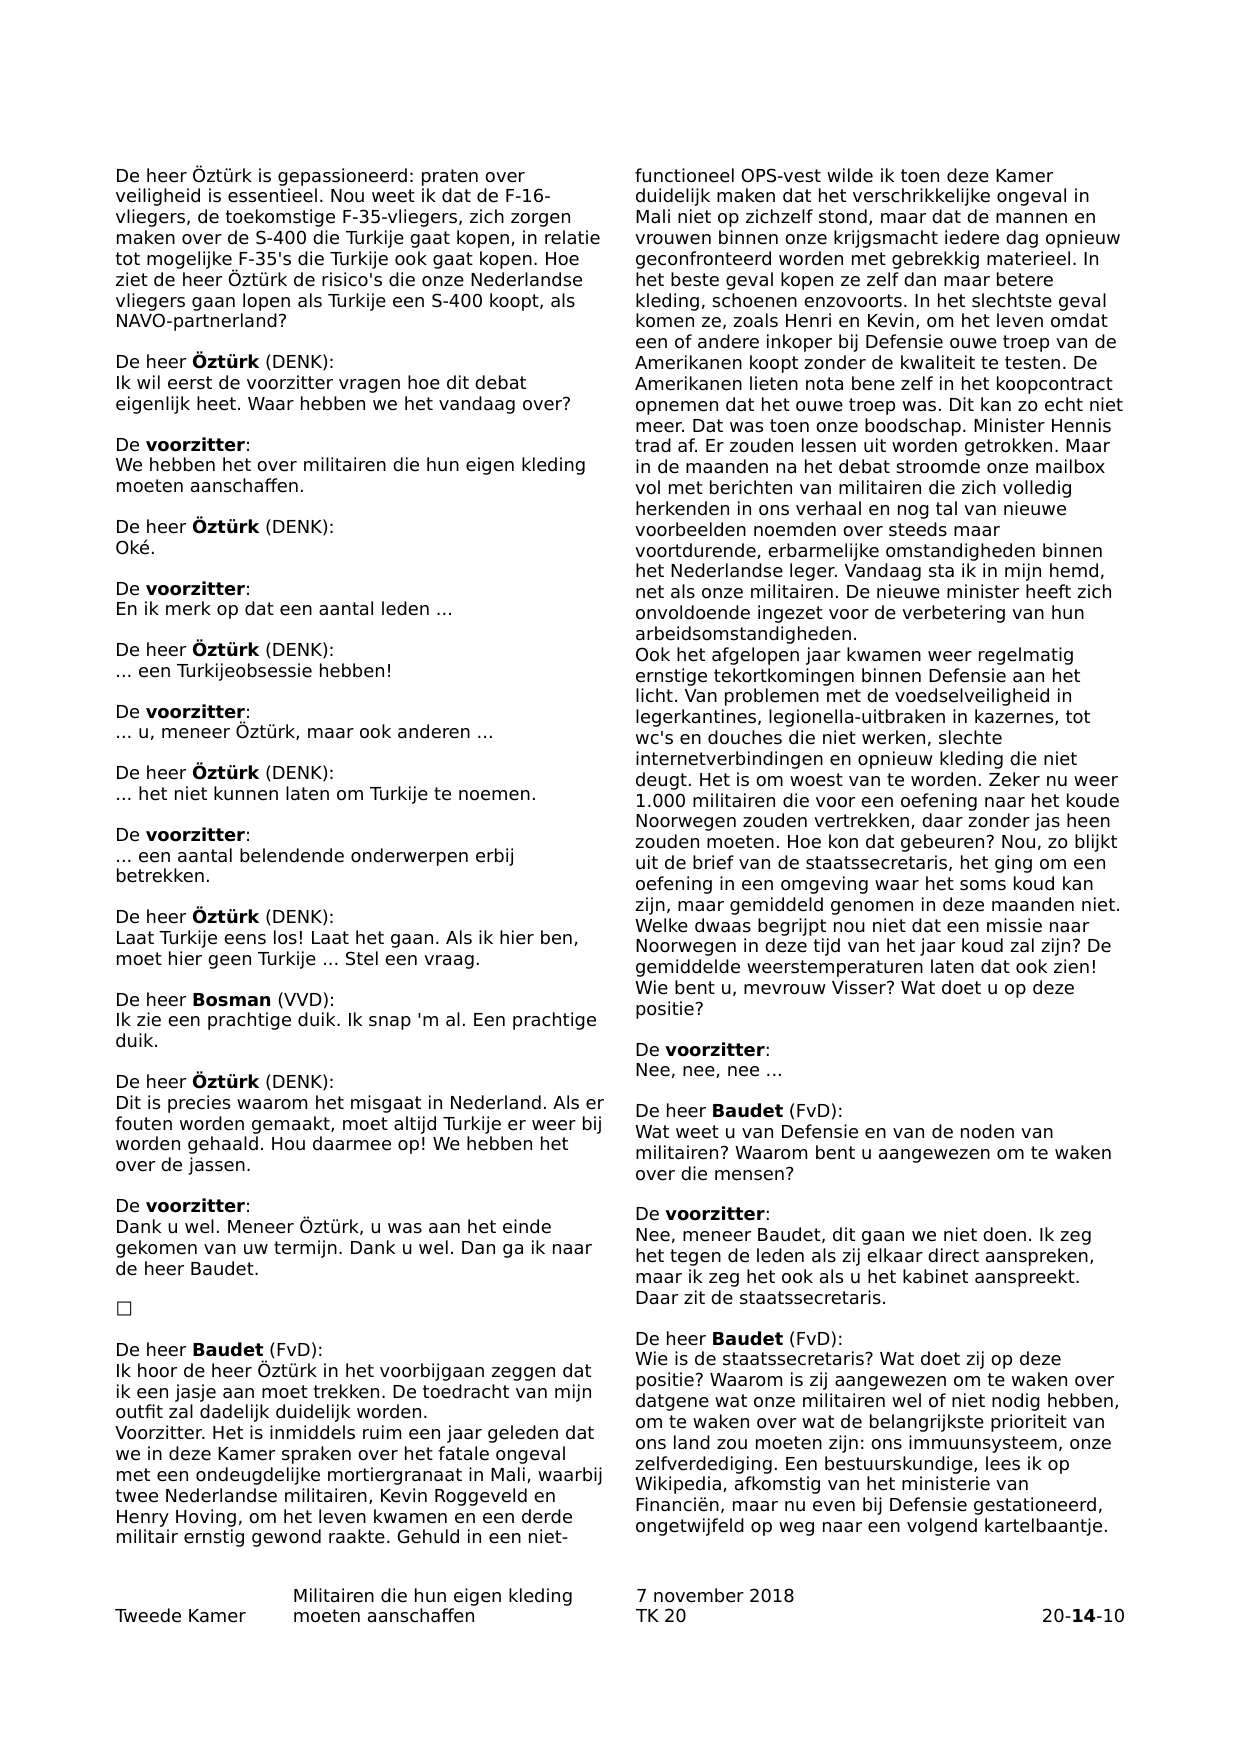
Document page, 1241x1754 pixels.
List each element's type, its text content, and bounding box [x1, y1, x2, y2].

text De heer Öztürk (DENK): [115, 517, 605, 537]
text functioneel OPS-vest wilde ik toen deze Kamer duidelijk maken dat het verschrikkelijke ongeval in Mali niet op zichzelf stond, maar dat de mannen en vrouwen binnen onze krijgsmacht iedere dag opnieuw geconfronteerd worden met gebrekkig materieel. In het beste geval kopen ze zelf dan maar betere kleding, schoenen enzovoorts. In het slechtste geval komen ze, zoals Henri en Kevin, om het leven omdat een of andere inkoper bij Defensie ouwe troep van de Amerikanen koopt zonder de kwaliteit te testen. De Amerikanen lieten nota bene zelf in het koopcontract opnemen dat het ouwe troep was. Dit kan zo echt niet meer. Dat was toen onze boodschap. Minister Hennis trad af. Er zouden lessen uit worden getrokken. Maar in de maanden na het debat stroomde onze mailbox vol met berichten van militairen die zich volledig herkenden in ons verhaal en nog tal van nieuwe voorbeelden noemden over steeds maar voortdurende, erbarmelijke omstandigheden binnen het Nederlandse leger. Vandaag sta ik in mijn hemd, net als onze militairen. De nieuwe minister heeft zich onvoldoende ingezet voor de verbetering van hun arbeidsomstandigheden. [635, 165, 1125, 644]
text De voorzitter: [115, 1196, 605, 1217]
text Oké. [115, 537, 605, 558]
text De heer Öztürk (DENK): [115, 352, 605, 373]
text ... een aantal belendende onderwerpen erbij betrekken. [115, 845, 605, 887]
text De voorzitter: [635, 1039, 1125, 1060]
text Ik hoor de heer Öztürk in het voorbijgaan zeggen dat ik een jasje aan moet trekken. De toedracht van mijn outfit zal dadelijk duidelijk worden. [115, 1361, 605, 1423]
text We hebben het over militairen die hun eigen kleding moeten aanschaffen. [115, 455, 605, 497]
text Dit is precies waarom het misgaat in Nederland. Als er fouten worden gemaakt, moet altijd Turkije er weer bij worden gehaald. Hou daarmee op! We hebben het over de jassen. [115, 1092, 605, 1176]
text Ik zie een prachtige duik. Ik snap 'm al. Een prachtige duik. [115, 1010, 605, 1052]
text ... het niet kunnen laten om Turkije te noemen. [115, 784, 605, 804]
text De voorzitter: [635, 1204, 1125, 1225]
text De voorzitter: [115, 701, 605, 722]
text Nee, nee, nee ... [635, 1060, 1125, 1081]
text ... u, meneer Öztürk, maar ook anderen ... [115, 722, 605, 743]
text ... een Turkijeobsessie hebben! [115, 661, 605, 681]
text Nee, meneer Baudet, dit gaan we niet doen. Ik zeg het tegen de leden als zij elkaar direct aanspreken, maar ik zeg het ook als u het kabinet aanspreekt. Daar zit de staatssecretaris. [635, 1225, 1125, 1308]
text De heer Öztürk (DENK): [115, 1072, 605, 1092]
text De heer Baudet (FvD): [635, 1328, 1125, 1349]
text De heer Öztürk (DENK): [115, 763, 605, 784]
text Voorzitter. Het is inmiddels ruim een jaar geleden dat we in deze Kamer spraken over het fatale ongeval met een ondeugdelijke mortiergranaat in Mali, waarbij twee Nederlandse militairen, Kevin Roggeveld en Henry Hoving, om het leven kwamen en een derde militair ernstig gewond raakte. Gehuld in een niet- [115, 1423, 605, 1548]
text Ook het afgelopen jaar kwamen weer regelmatig ernstige tekortkomingen binnen Defensie aan het licht. Van problemen met de voedselveiligheid in legerkantines, legionella-uitbraken in kazernes, tot wc's en douches die niet werken, slechte internetverbindingen en opnieuw kleding die niet deugt. Het is om woest van te worden. Zeker nu weer 1.000 militairen die voor een oefening naar het koude Noorwegen zouden vertrekken, daar zonder jas heen zouden moeten. Hoe kon dat gebeuren? Nou, zo blijkt uit de brief van de staatssecretaris, het ging om een oefening in een omgeving waar het soms koud kan zijn, maar gemiddeld genomen in deze maanden niet. Welke dwaas begrijpt nou niet dat een missie naar Noorwegen in deze tijd van het jaar koud zal zijn? De gemiddelde weerstemperaturen laten dat ook zien! Wie bent u, mevrouw Visser? Wat doet u op deze positie? [635, 644, 1125, 1019]
text Wat weet u van Defensie en van de noden van militairen? Waarom bent u aangewezen om te waken over die mensen? [635, 1122, 1125, 1184]
text Dank u wel. Meneer Öztürk, u was aan het einde gekomen van uw termijn. Dank u wel. Dan ga ik naar de heer Baudet. [115, 1217, 605, 1279]
text ⬜ [115, 1299, 605, 1320]
text De heer Baudet (FvD): [115, 1340, 605, 1361]
text Ik wil eerst de voorzitter vragen hoe dit debat eigenlijk heet. Waar hebben we het vandaag over? [115, 373, 605, 414]
text De voorzitter: [115, 578, 605, 599]
text De heer Öztürk is gepassioneerd: praten over veiligheid is essentieel. Nou weet ik dat de F-16-vliegers, de toekomstige F-35-vliegers, zich zorgen maken over de S-400 die Turkije gaat kopen, in relatie tot mogelijke F-35's die Turkije ook gaat kopen. Hoe ziet de heer Öztürk de risico's die onze Nederlandse vliegers gaan lopen als Turkije een S-400 koopt, als NAVO-partnerland? [115, 165, 605, 332]
text De voorzitter: [115, 824, 605, 845]
text De voorzitter: [115, 434, 605, 455]
text Laat Turkije eens los! Laat het gaan. Als ik hier ben, moet hier geen Turkije ... Stel een vraag. [115, 928, 605, 969]
text De heer Baudet (FvD): [635, 1101, 1125, 1122]
text En ik merk op dat een aantal leden ... [115, 599, 605, 620]
text Wie is de staatssecretaris? Wat doet zij op deze positie? Waarom is zij aangewezen om te waken over datgene wat onze militairen wel of niet nodig hebben, om te waken over wat de belangrijkste prioriteit van ons land zou moeten zijn: ons immuunsysteem, onze zelfverdediging. Een bestuurskundige, lees ik op Wikipedia, afkomstig van het ministerie van Financiën, maar nu even bij Defensie gestationeerd, ongetwijfeld op weg naar een volgend kartelbaantje. [635, 1349, 1125, 1537]
text De heer Bosman (VVD): [115, 989, 605, 1010]
text De heer Öztürk (DENK): [115, 907, 605, 928]
text De heer Öztürk (DENK): [115, 640, 605, 661]
